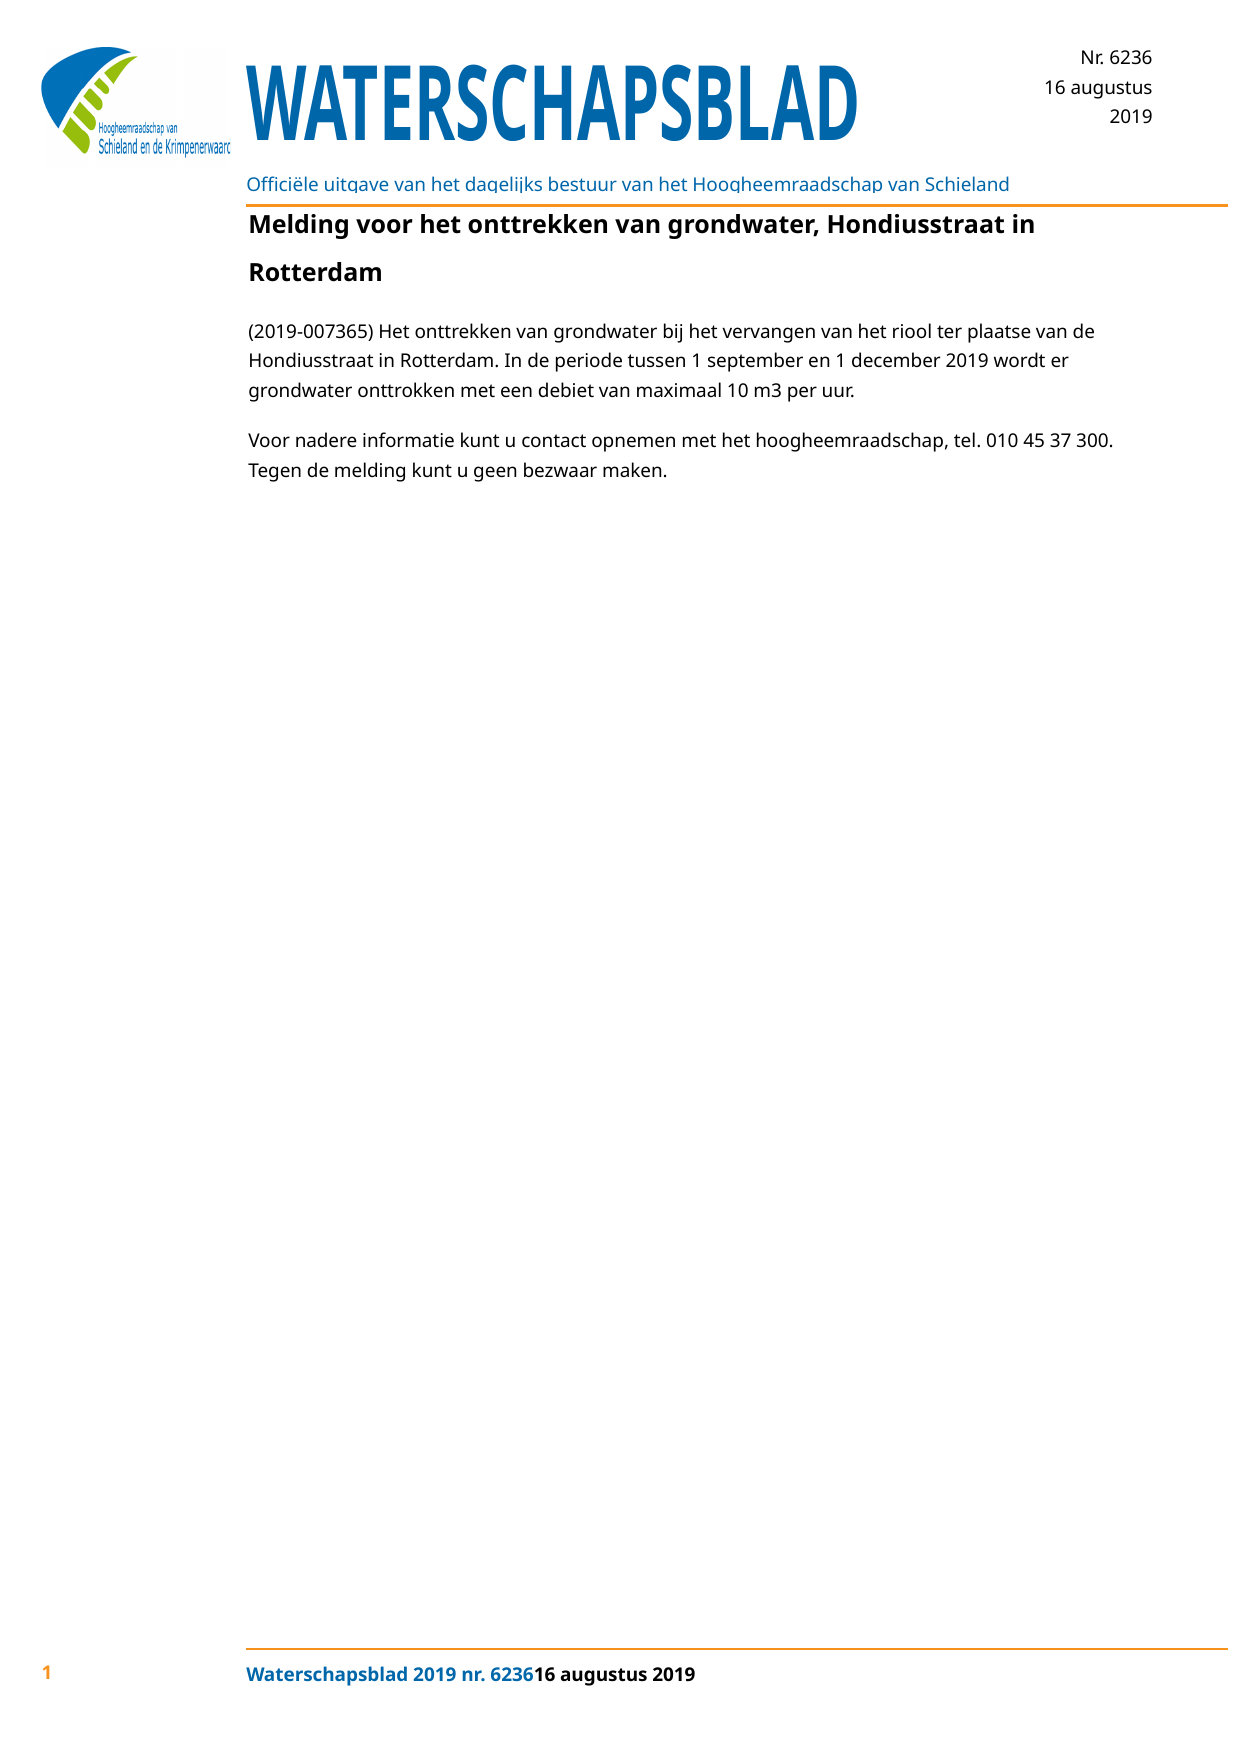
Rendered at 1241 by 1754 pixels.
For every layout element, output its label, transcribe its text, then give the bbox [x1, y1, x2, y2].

text (2019-007365) Het onttrekken van grondwater bij het vervangen van het riool ter plaatse van de Hondiusstraat in Rotterdam. In de periode tussen 1 september en 1 december 2019 wordt er grondwater onttrokken met een debiet van maximaal 10 m3 per uur. [248, 318, 1152, 403]
text Melding voor het onttrekken van grondwater, Hondiusstraat in Rotterdam [248, 207, 1152, 288]
picture [41, 47, 231, 172]
text Voor nadere informatie kunt u contact opnemen met het hoogheemraadschap, tel. 010 45 37 300. Tegen de melding kunt u geen bezwaar maken. [248, 427, 1152, 483]
